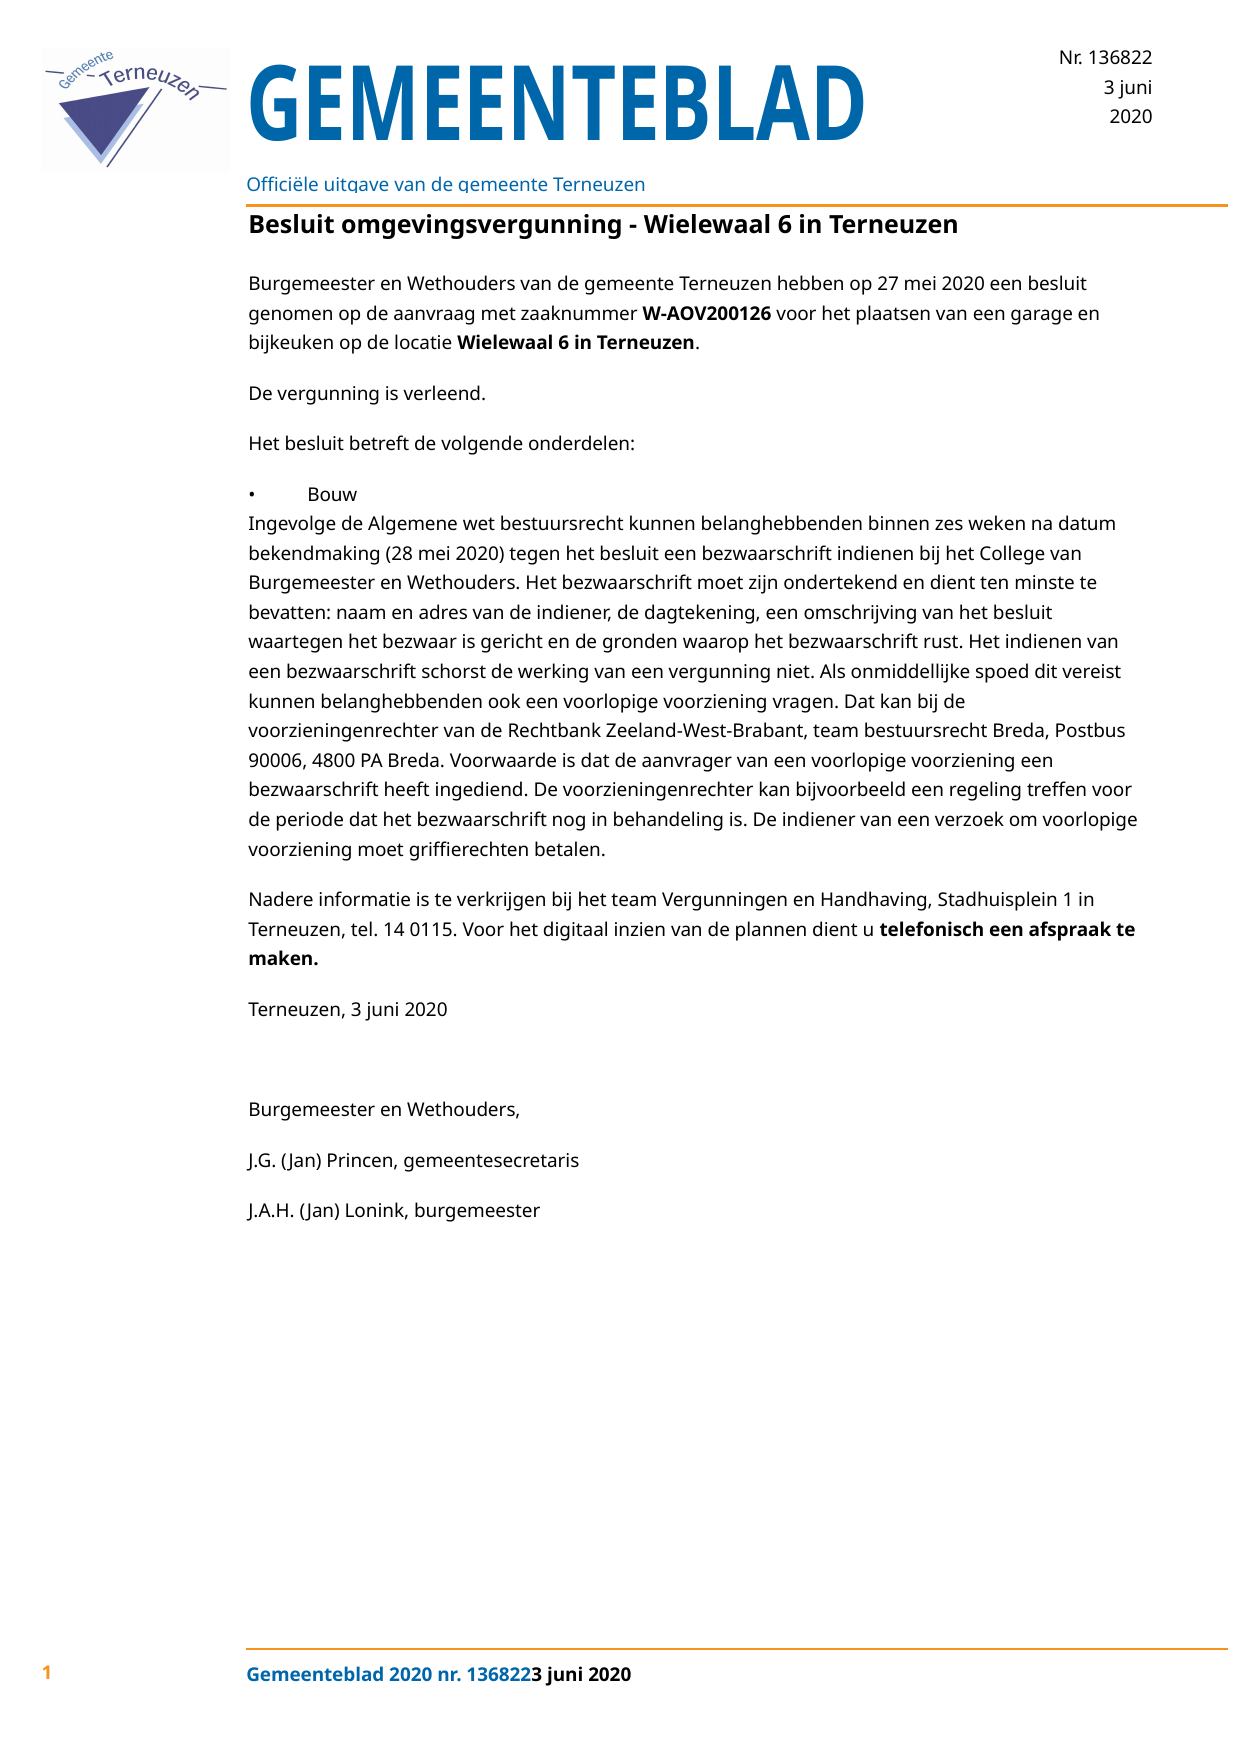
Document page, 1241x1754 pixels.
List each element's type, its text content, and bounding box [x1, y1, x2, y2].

list Bouw [248, 481, 1152, 506]
text J.A.H. (Jan) Lonink, burgemeester [248, 1197, 1152, 1223]
text De vergunning is verleend. [248, 380, 1152, 406]
text J.G. (Jan) Princen, gemeentesecretaris [248, 1147, 1152, 1173]
text Burgemeester en Wethouders, [248, 1097, 1152, 1122]
text Burgemeester en Wethouders van de gemeente Terneuzen hebben op 27 mei 2020 een besluit genomen op de aanvraag met zaaknummer W-AOV200126 voor het plaatsen van een garage en bijkeuken op de locatie Wielewaal 6 in Terneuzen. [248, 270, 1152, 355]
text Het besluit betreft de volgende onderdelen: [248, 430, 1152, 456]
text Ingevolge de Algemene wet bestuursrecht kunnen belanghebbenden binnen zes weken na datum bekendmaking (28 mei 2020) tegen het besluit een bezwaarschrift indienen bij het College van Burgemeester en Wethouders. Het bezwaarschrift moet zijn ondertekend en dient ten minste te bevatten: naam en adres van de indiener, de dagtekening, een omschrijving van het besluit waartegen het bezwaar is gericht en de gronden waarop het bezwaarschrift rust. Het indienen van een bezwaarschrift schorst de werking van een vergunning niet. Als onmiddellijke spoed dit vereist kunnen belanghebbenden ook een voorlopige voorziening vragen. Dat kan bij de voorzieningenrechter van de Rechtbank Zeeland-West-Brabant, team bestuursrecht Breda, Postbus 90006, 4800 PA Breda. Voorwaarde is dat de aanvrager van een voorlopige voorziening een bezwaarschrift heeft ingediend. De voorzieningenrechter kan bijvoorbeeld een regeling treffen voor de periode dat het bezwaarschrift nog in behandeling is. De indiener van een verzoek om voorlopige voorziening moet griffierechten betalen. [248, 510, 1152, 861]
picture [41, 47, 231, 172]
text Terneuzen, 3 juni 2020 [248, 996, 1152, 1021]
text Besluit omgevingsvergunning - Wielewaal 6 in Terneuzen [248, 207, 1152, 241]
text Nadere informatie is te verkrijgen bij het team Vergunningen en Handhaving, Stadhuisplein 1 in Terneuzen, tel. 14 0115. Voor het digitaal inzien van de plannen dient u telefonisch een afspraak te maken. [248, 886, 1152, 971]
